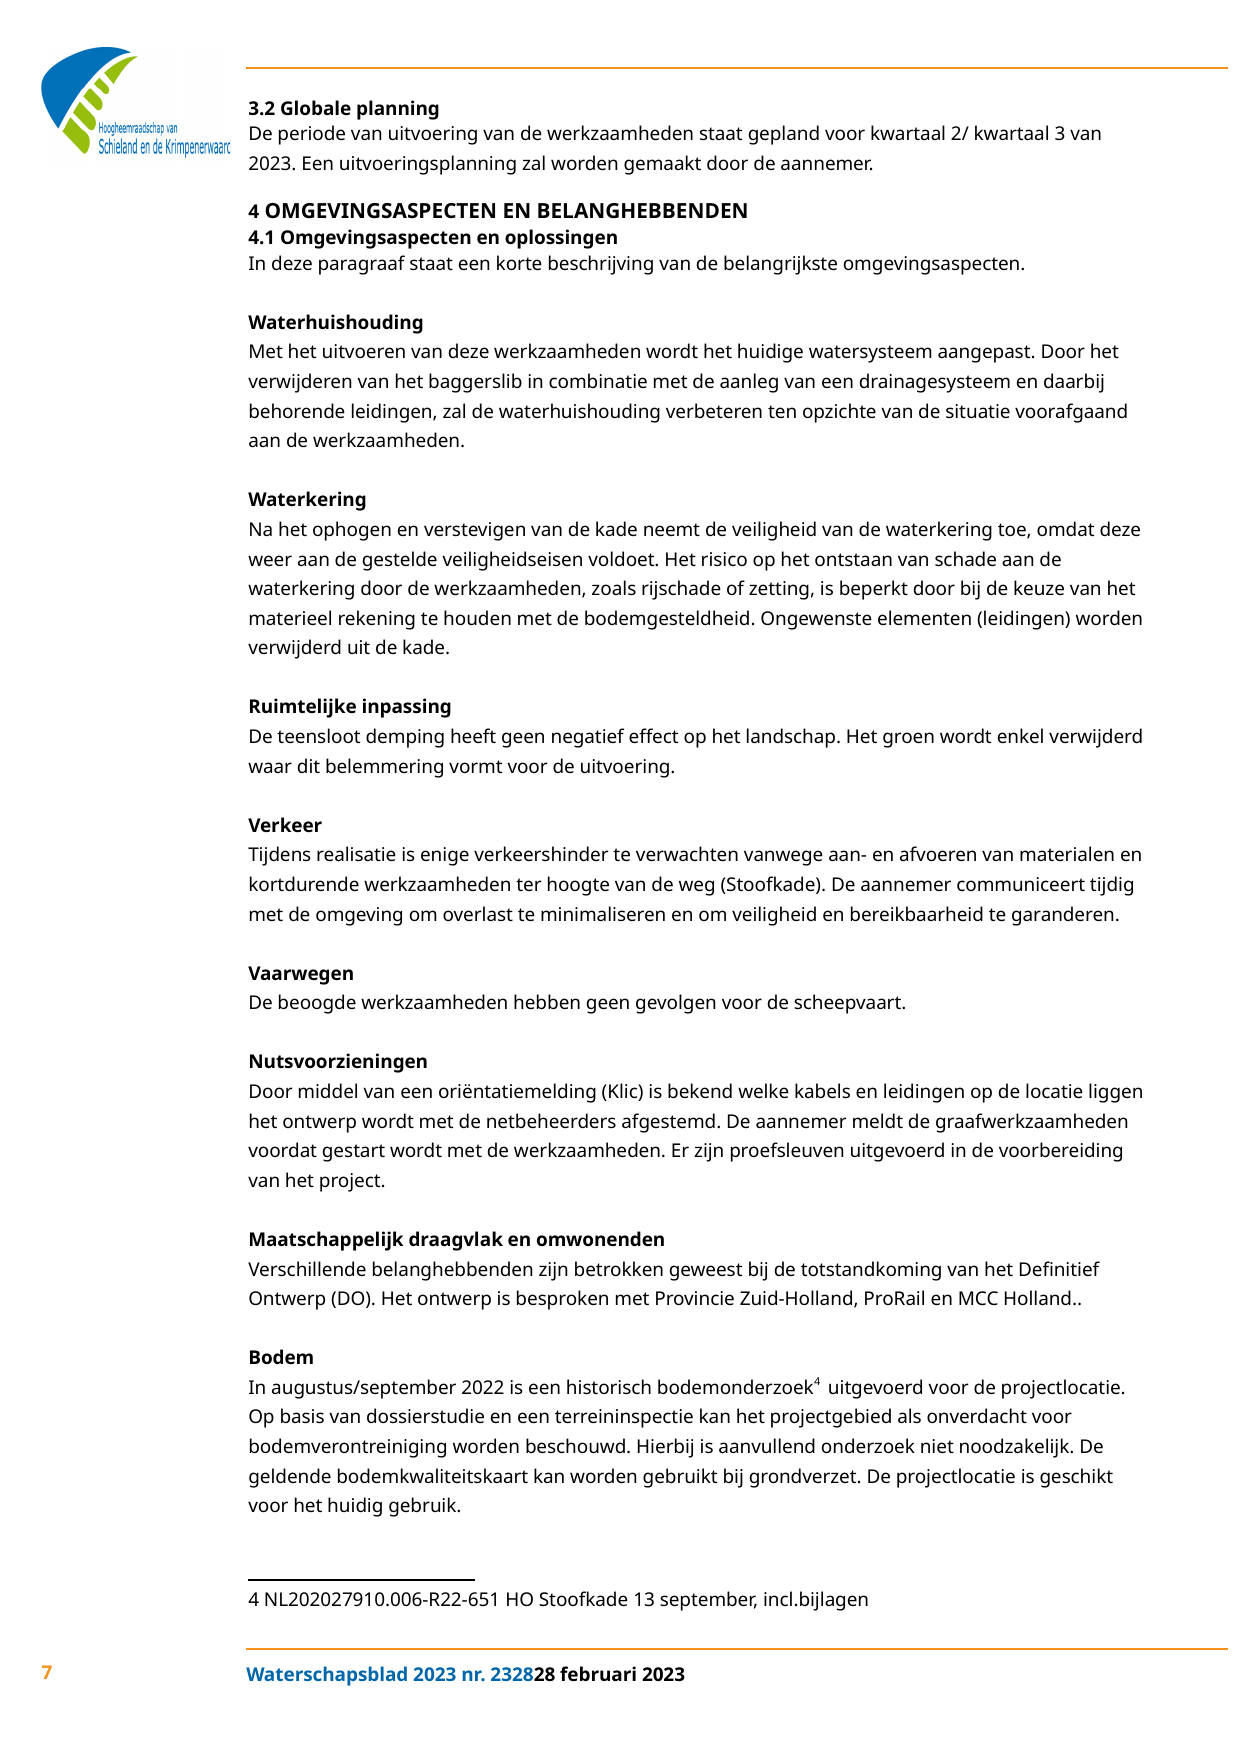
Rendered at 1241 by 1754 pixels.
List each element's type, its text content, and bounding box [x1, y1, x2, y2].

text Verkeer [248, 812, 1152, 838]
text Met het uitvoeren van deze werkzaamheden wordt het huidige watersysteem aangepast. Door het verwijderen van het baggerslib in combinatie met de aanleg van een drainagesysteem en daarbij behorende leidingen, zal de waterhuishouding verbeteren ten opzichte van de situatie voorafgaand aan de werkzaamheden. [248, 339, 1152, 453]
text Nutsvoorzieningen [248, 1049, 1152, 1074]
text Verschillende belanghebbenden zijn betrokken geweest bij de totstandkoming van het Definitief Ontwerp (DO). Het ontwerp is besproken met Provincie Zuid-Holland, ProRail en MCC Holland.. [248, 1256, 1152, 1311]
text 4 OMGEVINGSASPECTEN EN BELANGHEBBENDEN [248, 196, 1152, 224]
text 3.2 Globale planning [248, 95, 1152, 121]
text De teensloot demping heeft geen negatief effect op het landschap. Het groen wordt enkel verwijderd waar dit belemmering vormt voor de uitvoering. [248, 723, 1152, 778]
text In deze paragraaf staat een korte beschrijving van de belangrijkste omgevingsaspecten. [248, 250, 1152, 276]
text Door middel van een oriëntatiemelding (Klic) is bekend welke kabels en leidingen op de locatie liggen het ontwerp wordt met de netbeheerders afgestemd. De aannemer meldt de graafwerkzaamheden voordat gestart wordt met de werkzaamheden. Er zijn proefsleuven uitgevoerd in de voorbereiding van het project. [248, 1078, 1152, 1193]
text Ruimtelijke inpassing [248, 694, 1152, 719]
text Waterhuishouding [248, 309, 1152, 335]
text Waterkering [248, 487, 1152, 512]
text De beoogde werkzaamheden hebben geen gevolgen voor de scheepvaart. [248, 989, 1152, 1015]
text In augustus/september 2022 is een historisch bodemonderzoek uitgevoerd voor de projectlocatie. Op basis van dossierstudie en een terreininspectie kan het projectgebied als onverdacht voor bodemverontreiniging worden beschouwd. Hierbij is aanvullend onderzoek niet noodzakelijk. De geldende bodemkwaliteitskaart kan worden gebruikt bij grondverzet. De projectlocatie is geschikt voor het huidig gebruik. [248, 1374, 1152, 1518]
text Na het ophogen en verstevigen van de kade neemt de veiligheid van de waterkering toe, omdat deze weer aan de gestelde veiligheidseisen voldoet. Het risico op het ontstaan van schade aan de waterkering door de werkzaamheden, zoals rijschade of zetting, is beperkt door bij de keuze van het materieel rekening te houden met de bodemgesteldheid. Ongewenste elementen (leidingen) worden verwijderd uit de kade. [248, 516, 1152, 660]
text Bodem [248, 1344, 1152, 1370]
picture [41, 47, 231, 172]
text Tijdens realisatie is enige verkeershinder te verwachten vanwege aan- en afvoeren van materialen en kortdurende werkzaamheden ter hoogte van de weg (Stoofkade). De aannemer communiceert tijdig met de omgeving om overlast te minimaliseren en om veiligheid en bereikbaarheid te garanderen. [248, 842, 1152, 926]
text NL202027910.006-R22-651 HO Stoofkade 13 september, incl.bijlagen [248, 1586, 1152, 1612]
text De periode van uitvoering van de werkzaamheden staat gepland voor kwartaal 2/ kwartaal 3 van 2023. Een uitvoeringsplanning zal worden gemaakt door de aannemer. [248, 121, 1152, 176]
text Maatschappelijk draagvlak en omwonenden [248, 1226, 1152, 1252]
text Vaarwegen [248, 960, 1152, 986]
text 4.1 Omgevingsaspecten en oplossingen [248, 224, 1152, 250]
